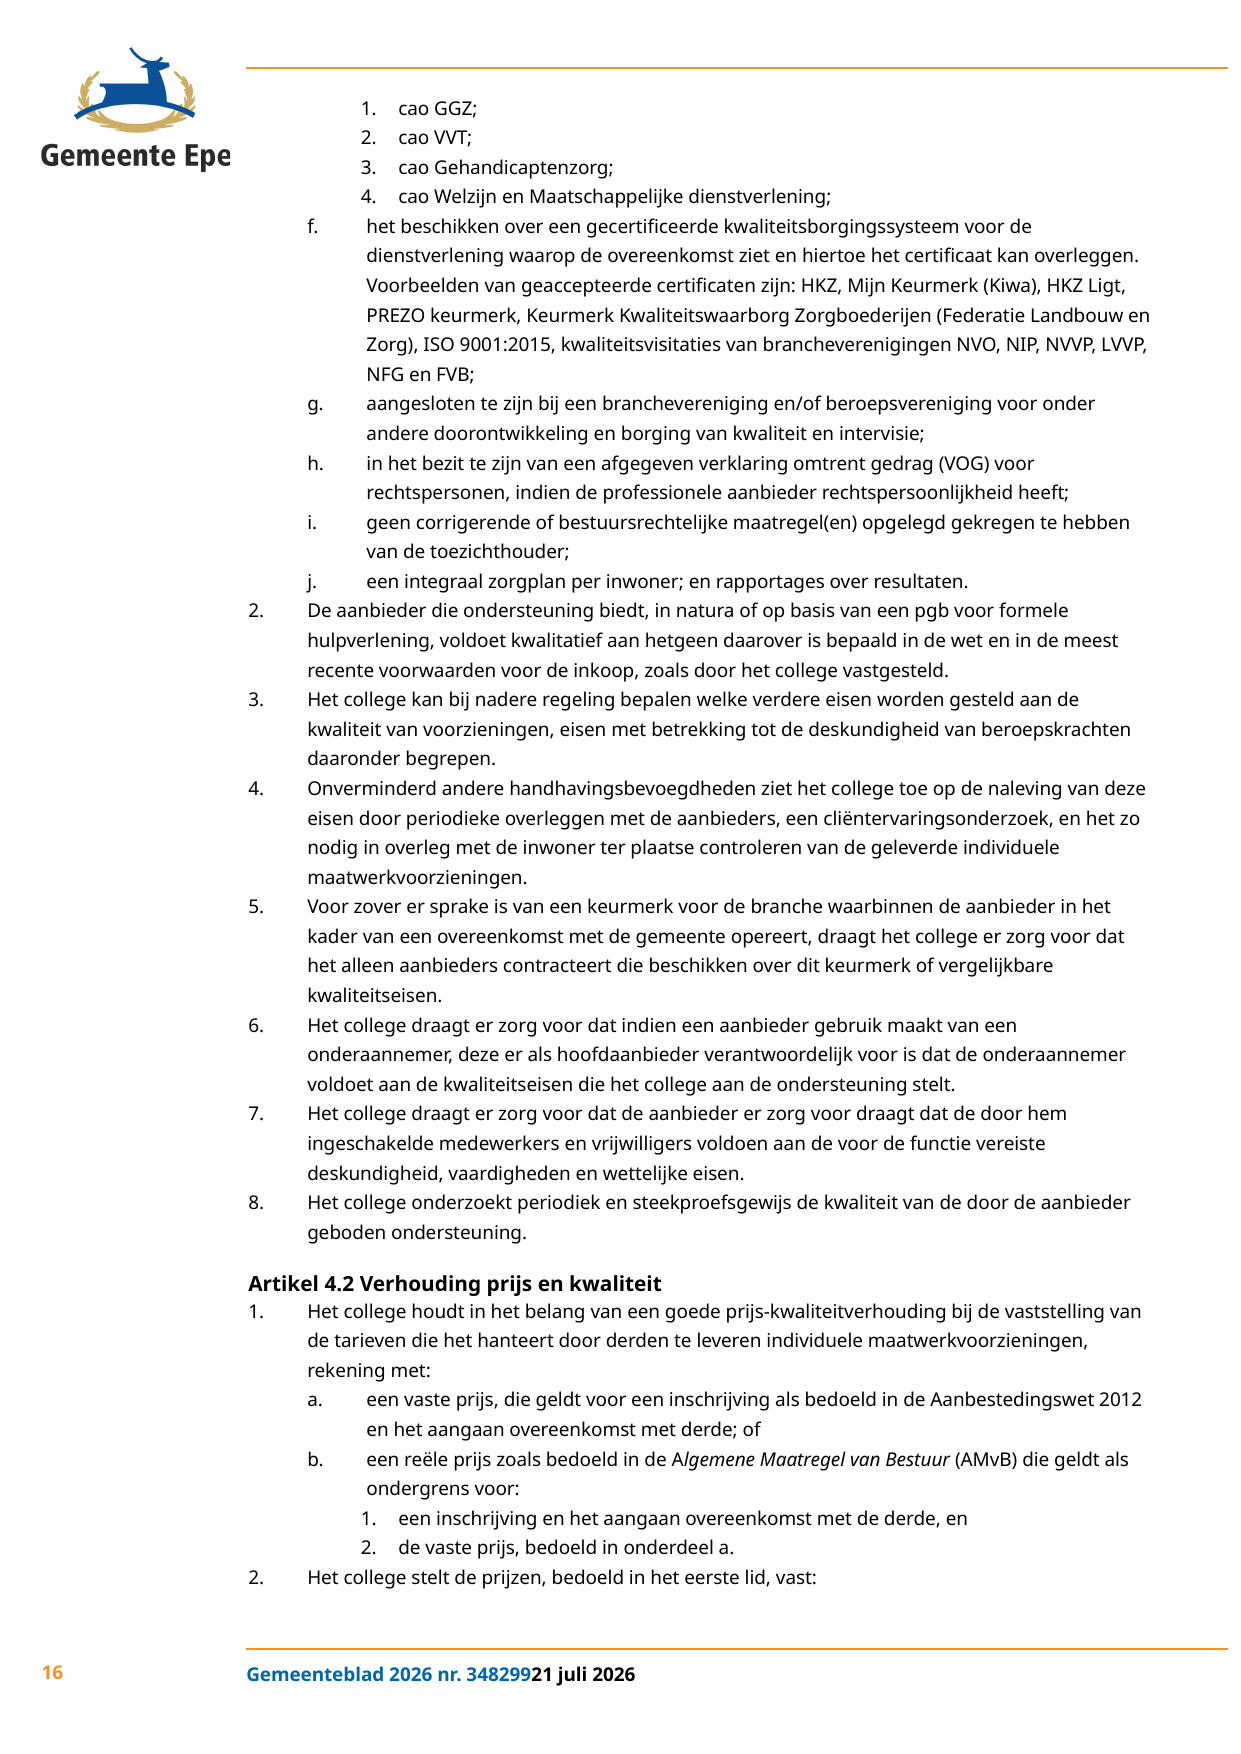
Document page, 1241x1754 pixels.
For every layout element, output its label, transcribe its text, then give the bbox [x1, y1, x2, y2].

list een integraal zorgplan per inwoner; en rapportages over resultaten. [307, 568, 1152, 594]
list geen corrigerende of bestuursrechtelijke maatregel(en) opgelegd gekregen te hebben van de toezichthouder; [307, 509, 1152, 564]
text Artikel 4.2 Verhouding prijs en kwaliteit [248, 1269, 1152, 1298]
list in het bezit te zijn van een afgegeven verklaring omtrent gedrag (VOG) voor rechtspersonen, indien de professionele aanbieder rechtspersoonlijkheid heeft; [307, 450, 1152, 505]
list cao Gehandicaptenzorg; [361, 154, 1152, 180]
list cao VVT; [361, 124, 1152, 150]
list Onverminderd andere handhavingsbevoegdheden ziet het college toe op de naleving van deze eisen door periodieke overleggen met de aanbieders, een cliëntervaringsonderzoek, en het zo nodig in overleg met de inwoner ter plaatse controleren van de geleverde individuele maatwerkvoorzieningen. [248, 775, 1152, 890]
list De aanbieder die ondersteuning biedt, in natura of op basis van een pgb voor formele hulpverlening, voldoet kwalitatief aan hetgeen daarover is bepaald in de wet en in de meest recente voorwaarden voor de inkoop, zoals door het college vastgesteld. [248, 598, 1152, 683]
list cao GGZ; [361, 95, 1152, 121]
list cao Welzijn en Maatschappelijke dienstverlening; [361, 183, 1152, 209]
list Het college kan bij nadere regeling bepalen welke verdere eisen worden gesteld aan de kwaliteit van voorzieningen, eisen met betrekking tot de deskundigheid van beroepskrachten daaronder begrepen. [248, 686, 1152, 771]
list Het college houdt in het belang van een goede prijs-kwaliteitverhouding bij de vaststelling van de tarieven die het hanteert door derden te leveren individuele maatwerkvoorzieningen, rekening met: [248, 1298, 1152, 1383]
list het beschikken over een gecertificeerde kwaliteitsborgingssysteem voor de dienstverlening waarop de overeenkomst ziet en hiertoe het certificaat kan overleggen. Voorbeelden van geaccepteerde certificaten zijn: HKZ, Mijn Keurmerk (Kiwa), HKZ Ligt, PREZO keurmerk, Keurmerk Kwaliteitswaarborg Zorgboederijen (Federatie Landbouw en Zorg), ISO 9001:2015, kwaliteitsvisitaties van brancheverenigingen NVO, NIP, NVVP, LVVP, NFG en FVB; [307, 213, 1152, 387]
list Het college stelt de prijzen, bedoeld in het eerste lid, vast: [248, 1564, 1152, 1590]
list Het college draagt er zorg voor dat de aanbieder er zorg voor draagt dat de door hem ingeschakelde medewerkers en vrijwilligers voldoen aan de voor de functie vereiste deskundigheid, vaardigheden en wettelijke eisen. [248, 1101, 1152, 1186]
list de vaste prijs, bedoeld in onderdeel a. [361, 1534, 1152, 1560]
list Het college draagt er zorg voor dat indien een aanbieder gebruik maakt van een onderaannemer, deze er als hoofdaanbieder verantwoordelijk voor is dat de onderaannemer voldoet aan de kwaliteitseisen die het college aan de ondersteuning stelt. [248, 1012, 1152, 1097]
list een reële prijs zoals bedoeld in de Algemene Maatregel van Bestuur (AMvB) die geldt als ondergrens voor: [307, 1446, 1152, 1501]
list Het college onderzoekt periodiek en steekproefsgewijs de kwaliteit van de door de aanbieder geboden ondersteuning. [248, 1189, 1152, 1245]
list Voor zover er sprake is van een keurmerk voor de branche waarbinnen de aanbieder in het kader van een overeenkomst met de gemeente opereert, draagt het college er zorg voor dat het alleen aanbieders contracteert die beschikken over dit keurmerk of vergelijkbare kwaliteitseisen. [248, 893, 1152, 1008]
picture [41, 47, 231, 172]
list een inschrijving en het aangaan overeenkomst met de derde, en [361, 1505, 1152, 1531]
list een vaste prijs, die geldt voor een inschrijving als bedoeld in de Aanbestedingswet 2012 en het aangaan overeenkomst met derde; of [307, 1387, 1152, 1442]
list aangesloten te zijn bij een branchevereniging en/of beroepsvereniging voor onder andere doorontwikkeling en borging van kwaliteit en intervisie; [307, 391, 1152, 446]
